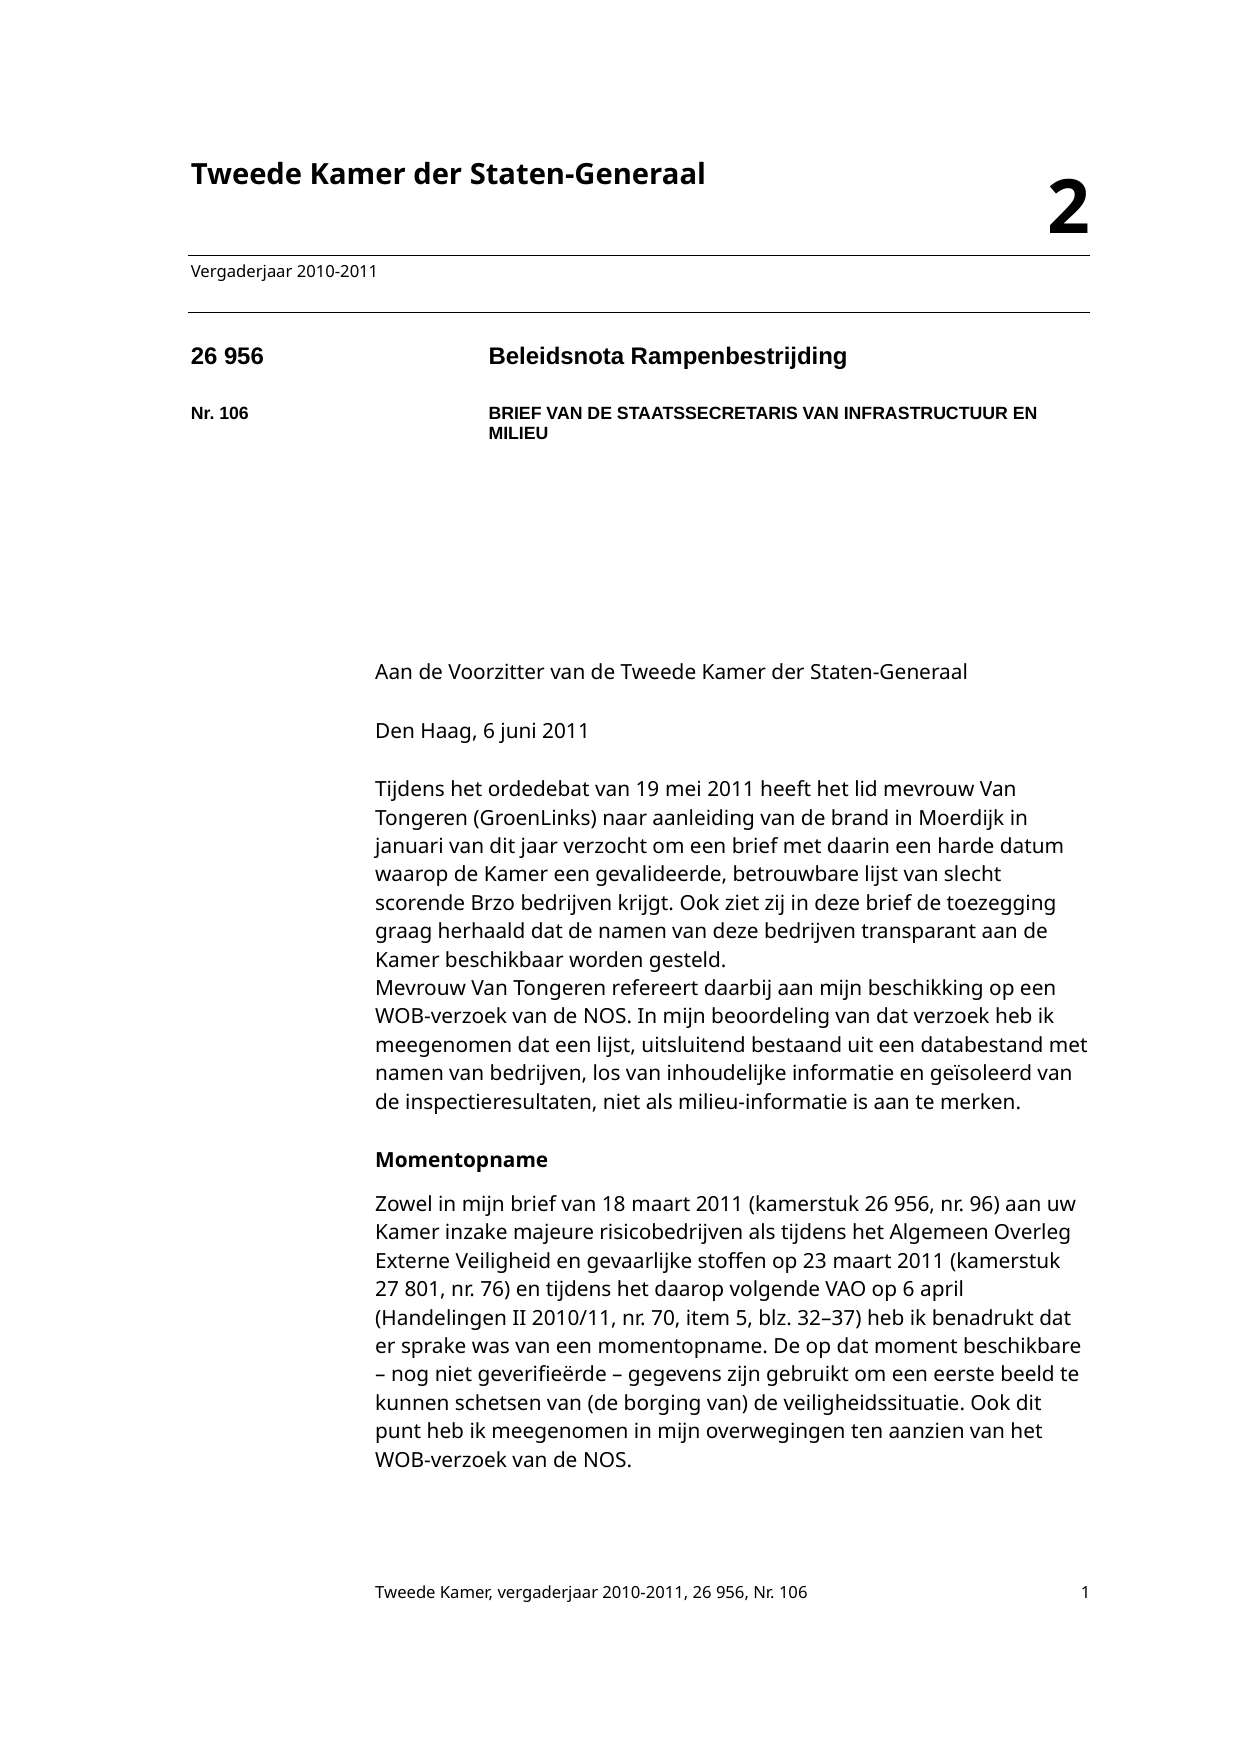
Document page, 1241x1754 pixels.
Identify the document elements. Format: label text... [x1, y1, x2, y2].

table_cell Beleidsnota Rampenbestrijding [485, 339, 1090, 399]
text Tijdens het ordedebat van 19 mei 2011 heeft het lid mevrouw Van Tongeren (GroenLinks) naar aanleiding van de brand in Moerdijk in januari van dit jaar verzocht om een brief met daarin een harde datum waarop de Kamer een gevalideerde, betrouwbare lijst van slecht scorende Brzo bedrijven krijgt. Ook ziet zij in deze brief de toezegging graag herhaald dat de namen van deze bedrijven transparant aan de Kamer beschikbaar worden gesteld. [375, 774, 1090, 973]
text Momentopname [375, 1145, 1090, 1174]
text Aan de Voorzitter van de Tweede Kamer der Staten-Generaal [375, 657, 1090, 686]
table_cell Nr. 106 [188, 399, 485, 539]
text Zowel in mijn brief van 18 maart 2011 (kamerstuk 26 956, nr. 96) aan uw Kamer inzake majeure risicobedrijven als tijdens het Algemeen Overleg Externe Veiligheid en gevaarlijke stoffen op 23 maart 2011 (kamerstuk 27 801, nr. 76) en tijdens het daarop volgende VAO op 6 april (Handelingen II 2010/11, nr. 70, item 5, blz. 32–37) heb ik benadrukt dat er sprake was van een momentopname. De op dat moment beschikbare – nog niet geverifieërde – gegevens zijn gebruikt om een eerste beeld te kunnen schetsen van (de borging van) de veiligheidssituatie. Ook dit punt heb ik meegenomen in mijn overwegingen ten aanzien van het WOB-verzoek van de NOS. [375, 1189, 1090, 1473]
table_header 2 [910, 150, 1090, 255]
text Den Haag, 6 juni 2011 [375, 716, 1090, 744]
table_header Tweede Kamer der Staten-Generaal [188, 150, 909, 255]
table_cell 26 956 [188, 339, 485, 399]
table_cell [485, 256, 1090, 312]
table_cell [188, 313, 485, 339]
table_cell [485, 313, 1090, 339]
text Mevrouw Van Tongeren refereert daarbij aan mijn beschikking op een WOB-verzoek van de NOS. In mijn beoordeling van dat verzoek heb ik meegenomen dat een lijst, uitsluitend bestaand uit een databestand met namen van bedrijven, los van inhoudelijke informatie en geïsoleerd van de inspectieresultaten, niet als milieu-informatie is aan te merken. [375, 973, 1090, 1115]
table_cell Vergaderjaar 2010-2011 [188, 256, 485, 312]
table_cell BRIEF VAN DE STAATSSECRETARIS VAN INFRASTRUCTUUR EN MILIEU [485, 399, 1090, 539]
